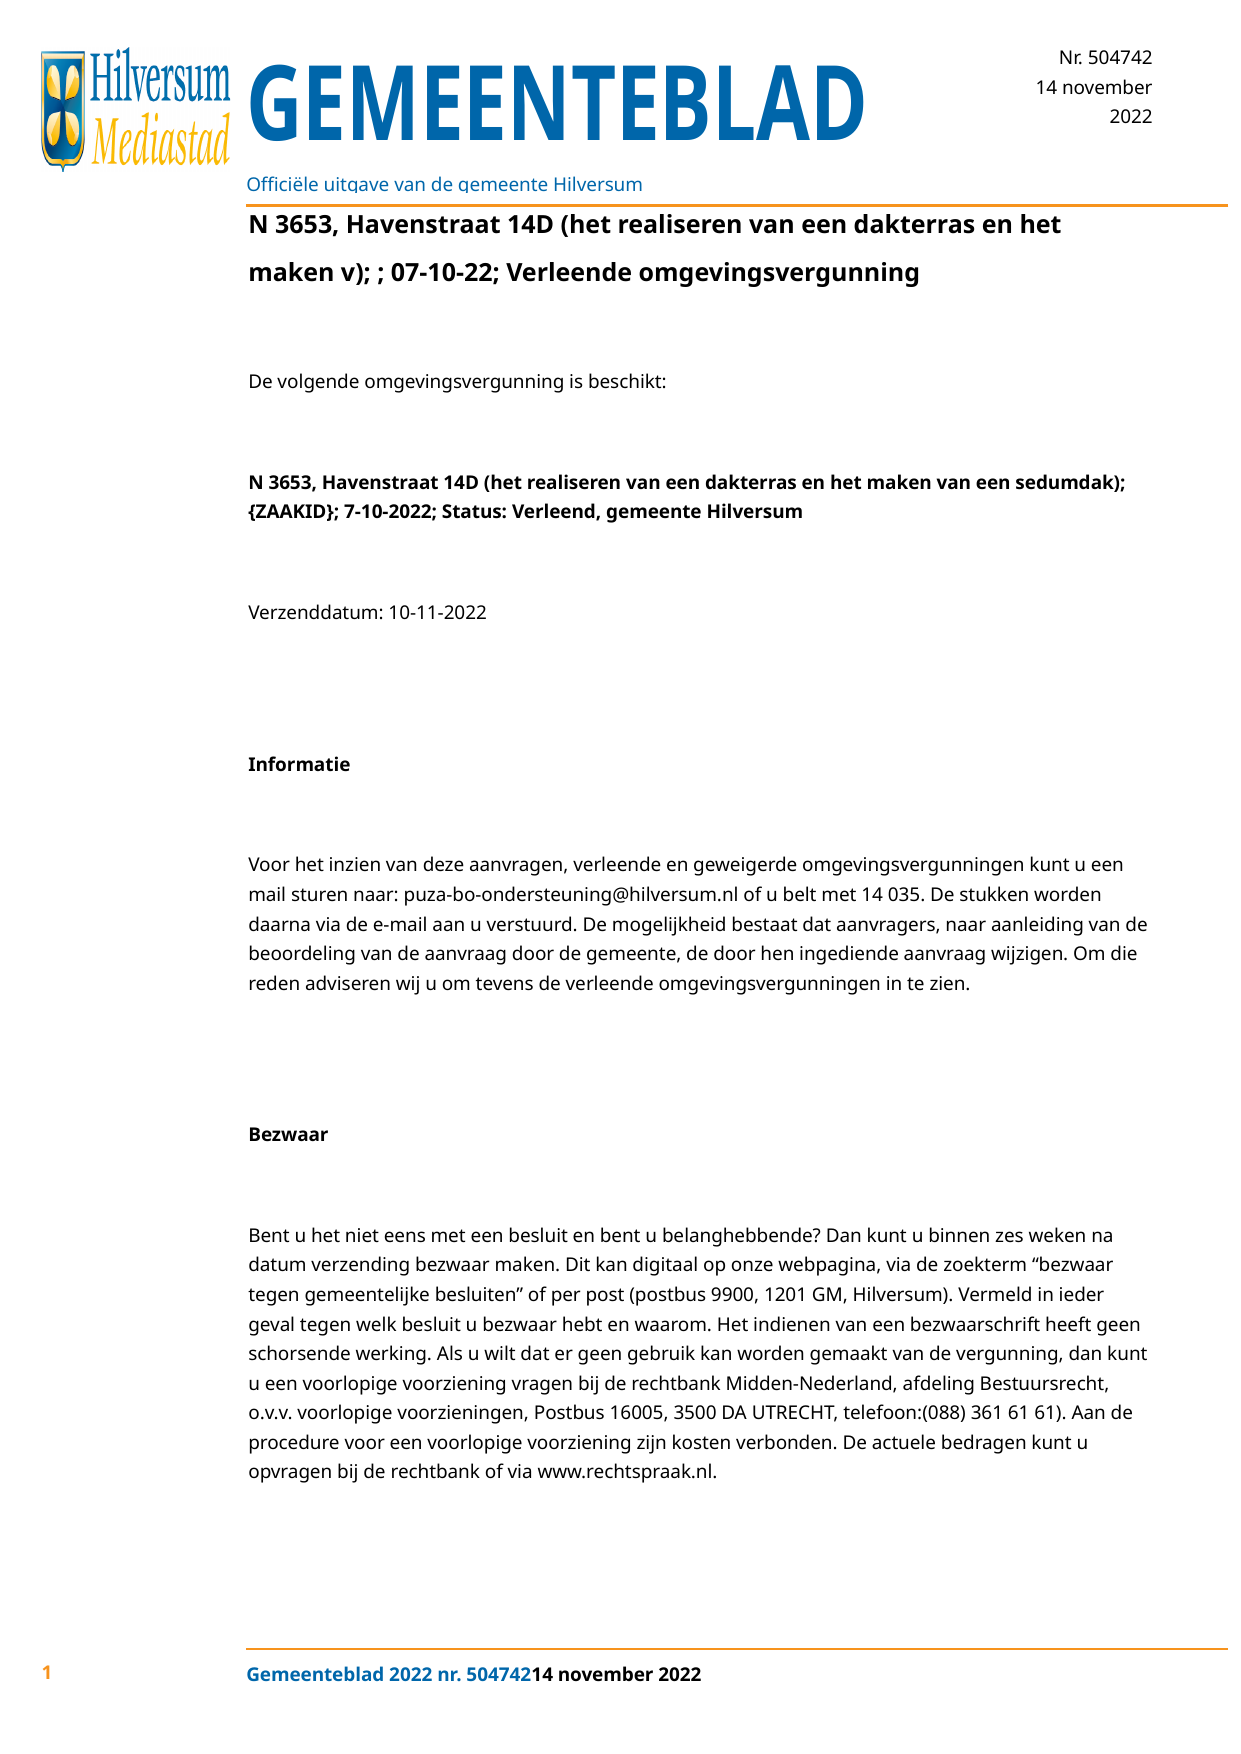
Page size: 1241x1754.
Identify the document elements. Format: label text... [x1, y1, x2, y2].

text Bezwaar [248, 1121, 1152, 1147]
text Bent u het niet eens met een besluit en bent u belanghebbende? Dan kunt u binnen zes weken na datum verzending bezwaar maken. Dit kan digitaal op onze webpagina, via de zoekterm “bezwaar tegen gemeentelijke besluiten” of per post (postbus 9900, 1201 GM, Hilversum). Vermeld in ieder geval tegen welk besluit u bezwaar hebt en waarom. Het indienen van een bezwaarschrift heeft geen schorsende werking. Als u wilt dat er geen gebruik kan worden gemaakt van de vergunning, dan kunt u een voorlopige voorziening vragen bij de rechtbank Midden-Nederland, afdeling Bestuursrecht, o.v.v. voorlopige voorzieningen, Postbus 16005, 3500 DA UTRECHT, telefoon:(088) 361 61 61). Aan de procedure voor een voorlopige voorziening zijn kosten verbonden. De actuele bedragen kunt u opvragen bij de rechtbank of via www.rechtspraak.nl. [248, 1222, 1152, 1484]
text N 3653, Havenstraat 14D (het realiseren van een dakterras en het maken van een sedumdak); {ZAAKID}; 7-10-2022; Status: Verleend, gemeente Hilversum [248, 469, 1152, 524]
text Verzenddatum: 10-11-2022 [248, 599, 1152, 625]
text Voor het inzien van deze aanvragen, verleende en geweigerde omgevingsvergunningen kunt u een mail sturen naar: puza-bo-ondersteuning@hilversum.nl of u belt met 14 035. De stukken worden daarna via de e-mail aan u verstuurd. De mogelijkheid bestaat dat aanvragers, naar aanleiding van de beoordeling van de aanvraag door de gemeente, de door hen ingediende aanvraag wijzigen. Om die reden adviseren wij u om tevens de verleende omgevingsvergunningen in te zien. [248, 852, 1152, 996]
picture [41, 47, 231, 172]
text De volgende omgevingsvergunning is beschikt: [248, 368, 1152, 394]
text N 3653, Havenstraat 14D (het realiseren van een dakterras en het maken v); ; 07-10-22; Verleende omgevingsvergunning [248, 207, 1152, 288]
text Informatie [248, 751, 1152, 777]
